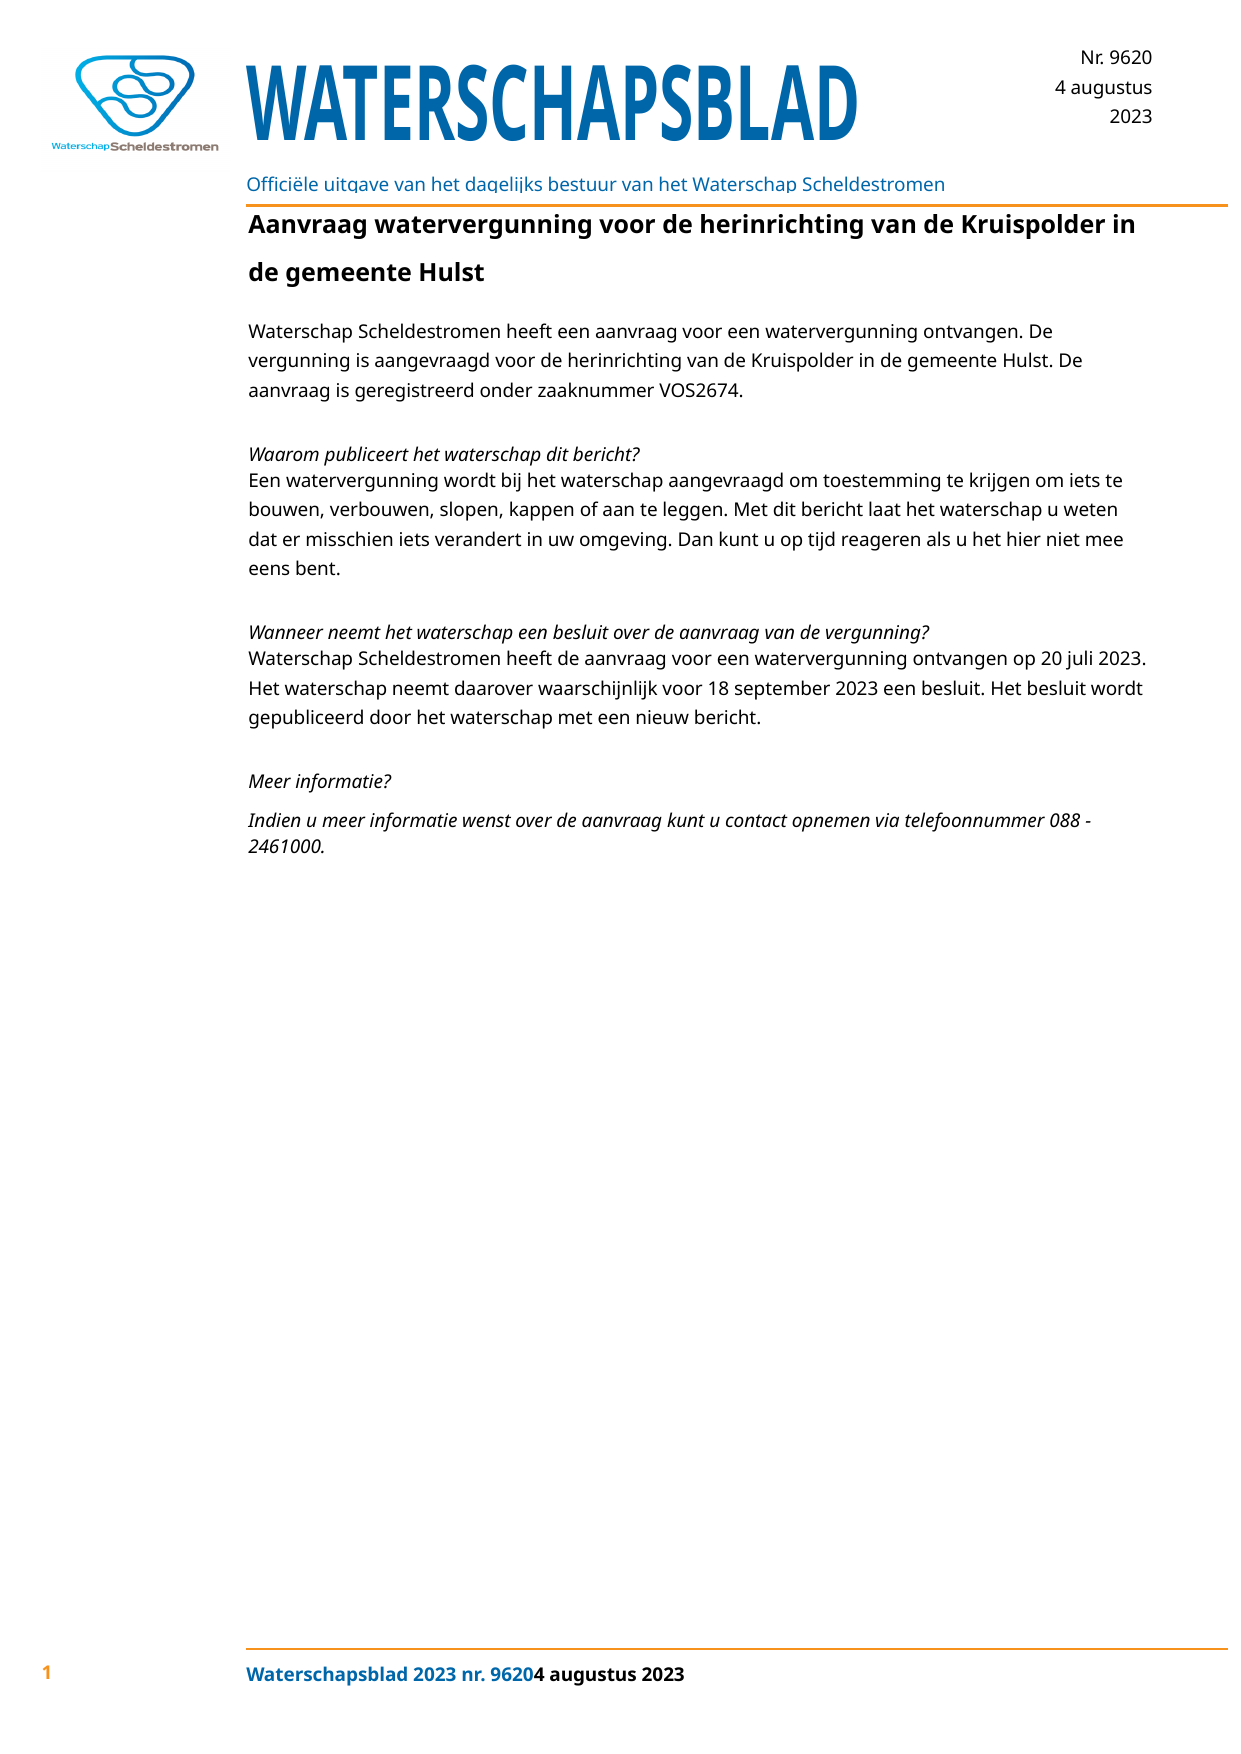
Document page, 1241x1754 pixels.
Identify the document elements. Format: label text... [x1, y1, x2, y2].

text Meer informatie? [248, 768, 1152, 794]
text Waterschap Scheldestromen heeft een aanvraag voor een watervergunning ontvangen. De vergunning is aangevraagd voor de herinrichting van de Kruispolder in de gemeente Hulst. De aanvraag is geregistreerd onder zaaknummer VOS2674. [248, 318, 1152, 403]
text Aanvraag watervergunning voor de herinrichting van de Kruispolder in de gemeente Hulst [248, 207, 1152, 288]
picture [41, 47, 231, 172]
text Waterschap Scheldestromen heeft de aanvraag voor een watervergunning ontvangen op 20 juli 2023. Het waterschap neemt daarover waarschijnlijk voor 18 september 2023 een besluit. Het besluit wordt gepubliceerd door het waterschap met een nieuw bericht. [248, 645, 1152, 730]
text Wanneer neemt het waterschap een besluit over de aanvraag van de vergunning? [248, 619, 1152, 645]
text Indien u meer informatie wenst over de aanvraag kunt u contact opnemen via telefoonnummer 088 - 2461000. [248, 808, 1152, 859]
text Een watervergunning wordt bij het waterschap aangevraagd om toestemming te krijgen om iets te bouwen, verbouwen, slopen, kappen of aan te leggen. Met dit bericht laat het waterschap u weten dat er misschien iets verandert in uw omgeving. Dan kunt u op tijd reageren als u het hier niet mee eens bent. [248, 467, 1152, 581]
text Waarom publiceert het waterschap dit bericht? [248, 441, 1152, 467]
